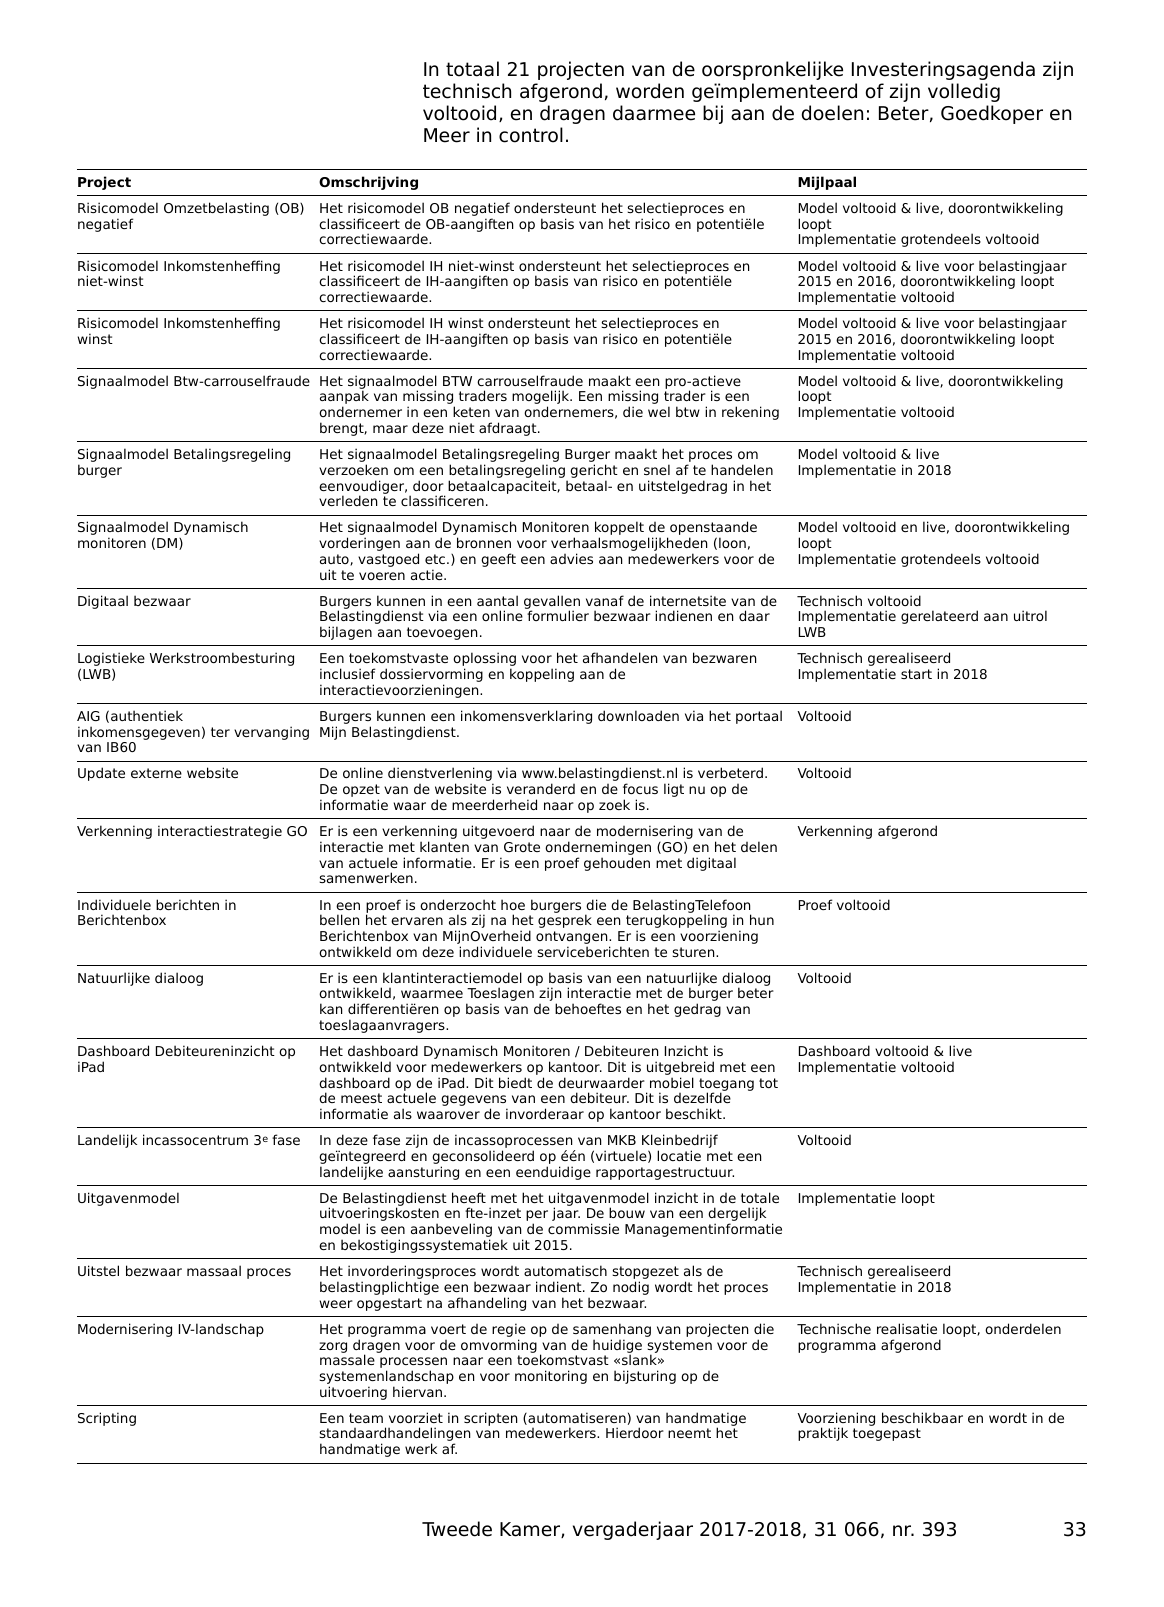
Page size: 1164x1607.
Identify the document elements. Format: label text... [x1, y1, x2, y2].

table_cell Technische realisatie loopt, onderdelen programma afgerond [791, 1317, 1087, 1405]
table_cell Verkenning interactiestrategie GO [77, 819, 313, 892]
table_cell Het risicomodel IH winst ondersteunt het selectieproces en classificeert de IH-aangiften op basis van risico en potentiële correctiewaarde. [313, 311, 791, 368]
table_cell Er is een klantinteractiemodel op basis van een natuurlijke dialoog ontwikkeld, waarmee Toeslagen zijn interactie met de burger beter kan differentiëren op basis van de behoeftes en het gedrag van toeslagaanvragers. [313, 966, 791, 1038]
table_cell Burgers kunnen in een aantal gevallen vanaf de internetsite van de Belastingdienst via een online formulier bezwaar indienen en daar bijlagen aan toevoegen. [313, 589, 791, 645]
table_cell Technisch gerealiseerd Implementatie start in 2018 [791, 646, 1087, 703]
table_cell Signaalmodel Dynamisch monitoren (DM) [77, 516, 313, 588]
table_cell Voorziening beschikbaar en wordt in de praktijk toegepast [791, 1406, 1087, 1462]
table_cell AIG (authentiek inkomensgegeven) ter vervanging van IB60 [77, 704, 313, 761]
table_header Omschrijving [313, 170, 791, 195]
table_cell Het signaalmodel Dynamisch Monitoren koppelt de openstaande vorderingen aan de bronnen voor verhaalsmogelijkheden (loon, auto, vastgoed etc.) en geeft een advies aan medewerkers voor de uit te voeren actie. [313, 516, 791, 588]
table_cell Model voltooid & live Implementatie in 2018 [791, 442, 1087, 514]
table_cell Een team voorziet in scripten (automatiseren) van handmatige standaardhandelingen van medewerkers. Hierdoor neemt het handmatige werk af. [313, 1406, 791, 1462]
table_cell Update externe website [77, 762, 313, 818]
table_cell Signaalmodel Btw-carrouselfraude [77, 369, 313, 441]
table_cell Uitstel bezwaar massaal proces [77, 1259, 313, 1316]
table_cell Technisch gerealiseerd Implementatie in 2018 [791, 1259, 1087, 1316]
table_cell Het risicomodel OB negatief ondersteunt het selectieproces en classificeert de OB-aangiften op basis van het risico en potentiële correctiewaarde. [313, 196, 791, 253]
table_cell Model voltooid en live, doorontwikkeling loopt Implementatie grotendeels voltooid [791, 516, 1087, 588]
text In totaal 21 projecten van de oorspronkelijke Investeringsagenda zijn technisch afgerond, worden geïmplementeerd of zijn volledig voltooid, en dragen daarmee bij aan de doelen: Beter, Goedkoper en Meer in control. [422, 59, 1087, 147]
table_cell Dashboard voltooid & live Implementatie voltooid [791, 1039, 1087, 1127]
table_cell Het invorderingsproces wordt automatisch stopgezet als de belastingplichtige een bezwaar indient. Zo nodig wordt het proces weer opgestart na afhandeling van het bezwaar. [313, 1259, 791, 1316]
table_cell Voltooid [791, 704, 1087, 761]
table_cell Het dashboard Dynamisch Monitoren / Debiteuren Inzicht is ontwikkeld voor medewerkers op kantoor. Dit is uitgebreid met een dashboard op de iPad. Dit biedt de deurwaarder mobiel toegang tot de meest actuele gegevens van een debiteur. Dit is dezelfde informatie als waarover de invorderaar op kantoor beschikt. [313, 1039, 791, 1127]
table_cell Landelijk incassocentrum 3e fase [77, 1128, 313, 1185]
table_cell Model voltooid & live, doorontwikkeling loopt Implementatie grotendeels voltooid [791, 196, 1087, 253]
table_cell Technisch voltooid Implementatie gerelateerd aan uitrol LWB [791, 589, 1087, 645]
table_cell In een proef is onderzocht hoe burgers die de BelastingTelefoon bellen het ervaren als zij na het gesprek een terugkoppeling in hun Berichtenbox van MijnOverheid ontvangen. Er is een voorziening ontwikkeld om deze individuele serviceberichten te sturen. [313, 893, 791, 965]
table_cell Dashboard Debiteureninzicht op iPad [77, 1039, 313, 1127]
table_cell Burgers kunnen een inkomensverklaring downloaden via het portaal Mijn Belastingdienst. [313, 704, 791, 761]
table_cell De online dienstverlening via www.belastingdienst.nl is verbeterd. De opzet van de website is veranderd en de focus ligt nu op de informatie waar de meerderheid naar op zoek is. [313, 762, 791, 818]
table_cell Verkenning afgerond [791, 819, 1087, 892]
table_cell Uitgavenmodel [77, 1186, 313, 1258]
table_cell Signaalmodel Betalingsregeling burger [77, 442, 313, 514]
table_cell Natuurlijke dialoog [77, 966, 313, 1038]
table_cell Model voltooid & live voor belastingjaar 2015 en 2016, doorontwikkeling loopt Implementatie voltooid [791, 311, 1087, 368]
table_cell Risicomodel Omzetbelasting (OB) negatief [77, 196, 313, 253]
table_cell Model voltooid & live voor belastingjaar 2015 en 2016, doorontwikkeling loopt Implementatie voltooid [791, 254, 1087, 310]
table_cell Implementatie loopt [791, 1186, 1087, 1258]
table_cell Digitaal bezwaar [77, 589, 313, 645]
table_cell De Belastingdienst heeft met het uitgavenmodel inzicht in de totale uitvoeringskosten en fte-inzet per jaar. De bouw van een dergelijk model is een aanbeveling van de commissie Managementinformatie en bekostigingssystematiek uit 2015. [313, 1186, 791, 1258]
table_cell In deze fase zijn de incassoprocessen van MKB Kleinbedrijf geïntegreerd en geconsolideerd op één (virtuele) locatie met een landelijke aansturing en een eenduidige rapportagestructuur. [313, 1128, 791, 1185]
table_cell Risicomodel Inkomstenheffing niet-winst [77, 254, 313, 310]
table_cell Het risicomodel IH niet-winst ondersteunt het selectieproces en classificeert de IH-aangiften op basis van risico en potentiële correctiewaarde. [313, 254, 791, 310]
table_cell Voltooid [791, 966, 1087, 1038]
table_header Mijlpaal [791, 170, 1087, 195]
table_cell Er is een verkenning uitgevoerd naar de modernisering van de interactie met klanten van Grote ondernemingen (GO) en het delen van actuele informatie. Er is een proef gehouden met digitaal samenwerken. [313, 819, 791, 892]
table_cell Model voltooid & live, doorontwikkeling loopt Implementatie voltooid [791, 369, 1087, 441]
table_cell Het programma voert de regie op de samenhang van projecten die zorg dragen voor de omvorming van de huidige systemen voor de massale processen naar een toekomstvast «slank» systemenlandschap en voor monitoring en bijsturing op de uitvoering hiervan. [313, 1317, 791, 1405]
table_cell Individuele berichten in Berichtenbox [77, 893, 313, 965]
table_cell Scripting [77, 1406, 313, 1462]
table_cell Voltooid [791, 1128, 1087, 1185]
table_cell Modernisering IV-landschap [77, 1317, 313, 1405]
table_cell Logistieke Werkstroombesturing (LWB) [77, 646, 313, 703]
table_cell Voltooid [791, 762, 1087, 818]
table_cell Een toekomstvaste oplossing voor het afhandelen van bezwaren inclusief dossiervorming en koppeling aan de interactievoorzieningen. [313, 646, 791, 703]
table_cell Proef voltooid [791, 893, 1087, 965]
table_cell Het signaalmodel BTW carrouselfraude maakt een pro-actieve aanpak van missing traders mogelijk. Een missing trader is een ondernemer in een keten van ondernemers, die wel btw in rekening brengt, maar deze niet afdraagt. [313, 369, 791, 441]
table_cell Het signaalmodel Betalingsregeling Burger maakt het proces om verzoeken om een betalingsregeling gericht en snel af te handelen eenvoudiger, door betaalcapaciteit, betaal- en uitstelgedrag in het verleden te classificeren. [313, 442, 791, 514]
table_header Project [77, 170, 313, 195]
table_cell Risicomodel Inkomstenheffing winst [77, 311, 313, 368]
